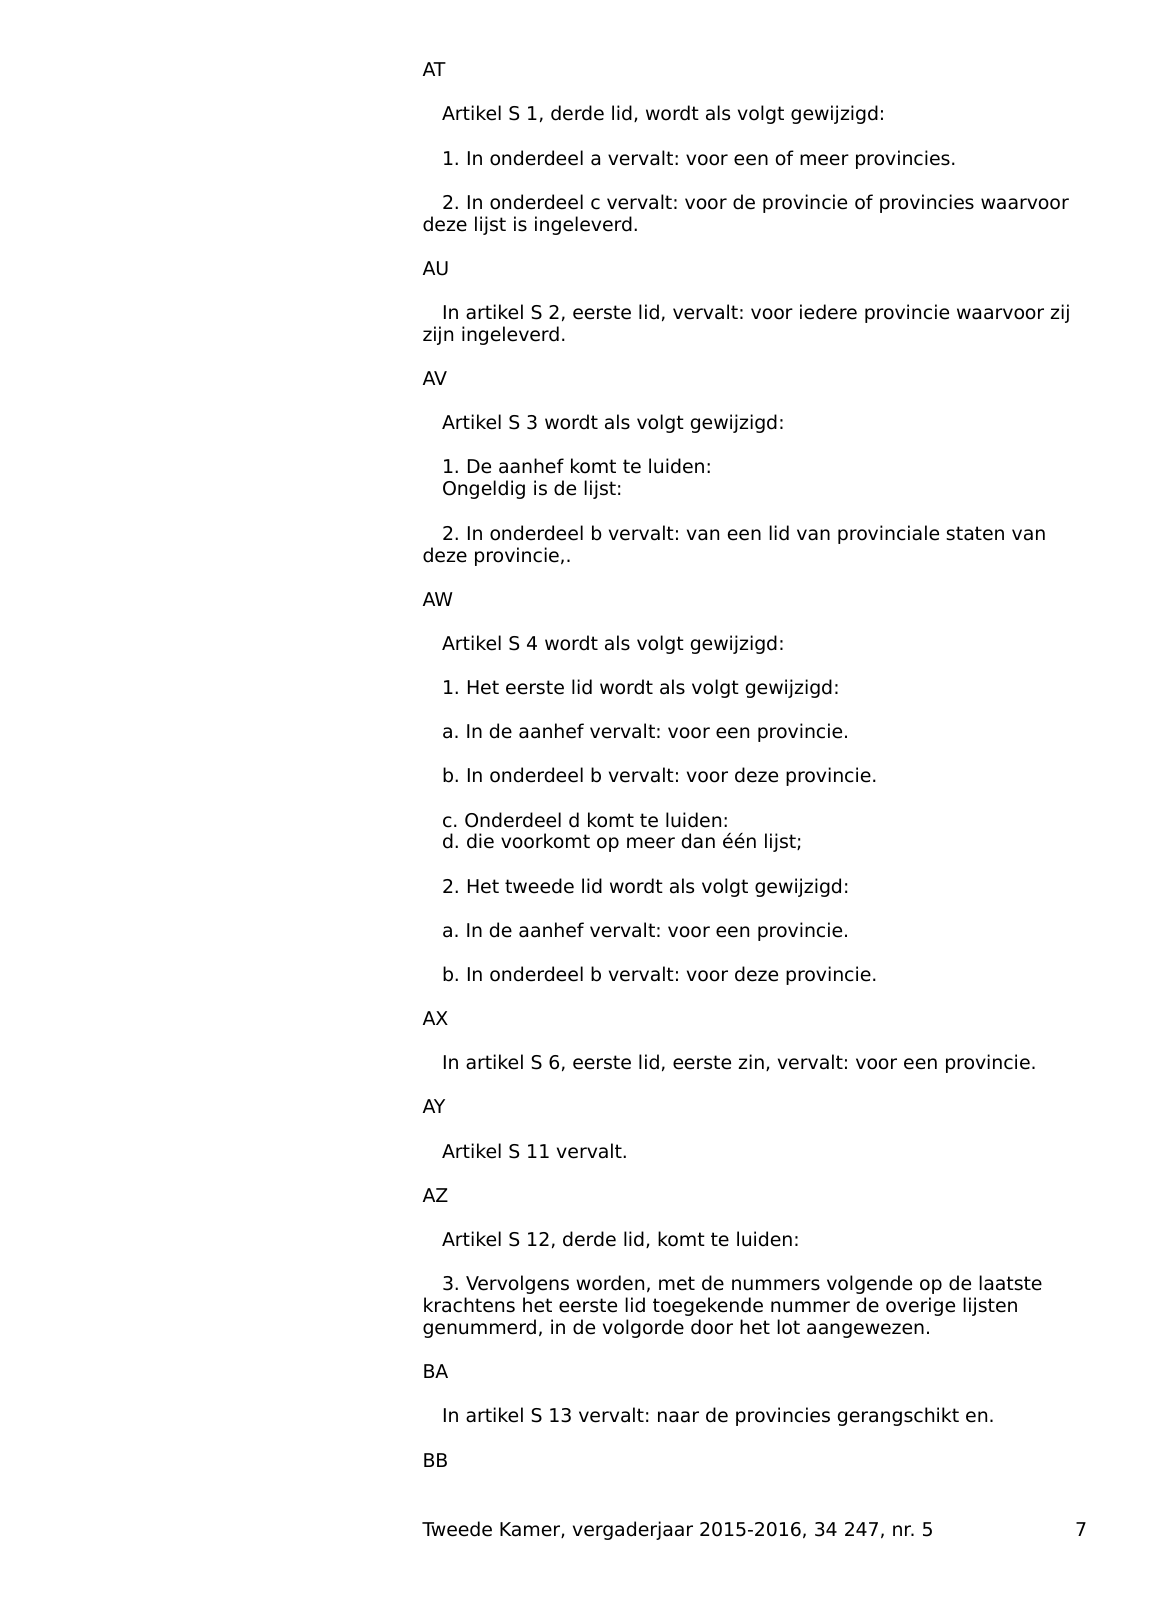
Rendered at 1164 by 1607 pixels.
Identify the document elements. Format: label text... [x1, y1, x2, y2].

text AX [422, 1008, 1087, 1030]
text 3. Vervolgens worden, met de nummers volgende op de laatste krachtens het eerste lid toegekende nummer de overige lijsten genummerd, in de volgorde door het lot aangewezen. [422, 1273, 1087, 1339]
text AZ [422, 1185, 1087, 1207]
text AV [422, 368, 1087, 390]
text 2. Het tweede lid wordt als volgt gewijzigd: [422, 876, 1087, 898]
text a. In de aanhef vervalt: voor een provincie. [422, 920, 1087, 942]
text 2. In onderdeel b vervalt: van een lid van provinciale staten van deze provincie,. [422, 522, 1087, 566]
text 1. Het eerste lid wordt als volgt gewijzigd: [422, 677, 1087, 699]
text b. In onderdeel b vervalt: voor deze provincie. [422, 964, 1087, 986]
text a. In de aanhef vervalt: voor een provincie. [422, 721, 1087, 743]
text Artikel S 12, derde lid, komt te luiden: [422, 1229, 1087, 1251]
text AU [422, 258, 1087, 280]
text BB [422, 1449, 1087, 1472]
text In artikel S 2, eerste lid, vervalt: voor iedere provincie waarvoor zij zijn ingeleverd. [422, 302, 1087, 346]
text AW [422, 589, 1087, 611]
text AT [422, 59, 1087, 81]
text In artikel S 6, eerste lid, eerste zin, vervalt: voor een provincie. [422, 1052, 1087, 1074]
text In artikel S 13 vervalt: naar de provincies gerangschikt en. [422, 1405, 1087, 1427]
text d. die voorkomt op meer dan één lijst; [422, 831, 1087, 853]
text Artikel S 1, derde lid, wordt als volgt gewijzigd: [422, 103, 1087, 125]
text 1. In onderdeel a vervalt: voor een of meer provincies. [422, 147, 1087, 169]
text Artikel S 4 wordt als volgt gewijzigd: [422, 633, 1087, 655]
text AY [422, 1096, 1087, 1118]
text Artikel S 11 vervalt. [422, 1141, 1087, 1163]
text b. In onderdeel b vervalt: voor deze provincie. [422, 765, 1087, 787]
text Ongeldig is de lijst: [422, 478, 1087, 500]
text Artikel S 3 wordt als volgt gewijzigd: [422, 412, 1087, 434]
text BA [422, 1361, 1087, 1383]
text 2. In onderdeel c vervalt: voor de provincie of provincies waarvoor deze lijst is ingeleverd. [422, 192, 1087, 236]
text 1. De aanhef komt te luiden: [422, 456, 1087, 478]
text c. Onderdeel d komt te luiden: [422, 809, 1087, 831]
